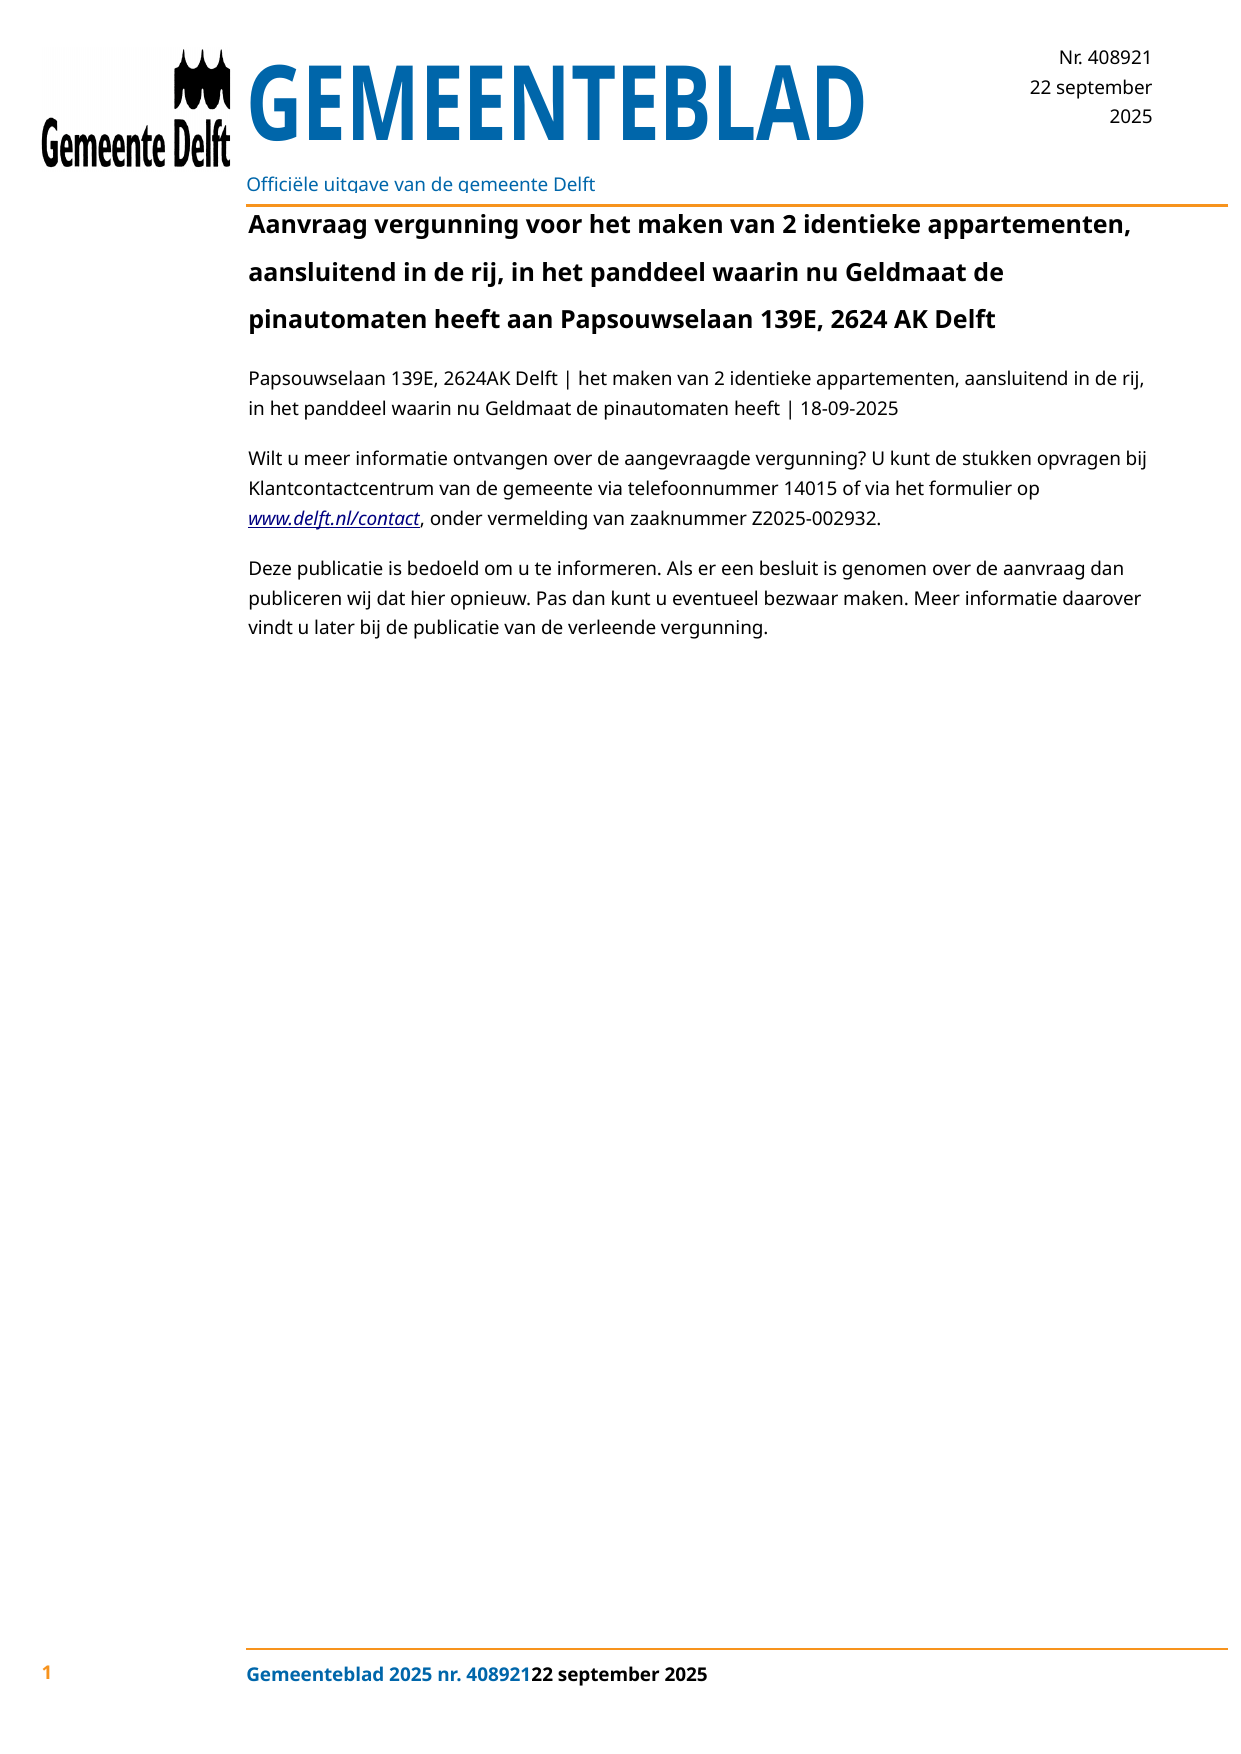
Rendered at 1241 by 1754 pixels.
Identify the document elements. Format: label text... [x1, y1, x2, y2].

text Papsouwselaan 139E, 2624AK Delft | het maken van 2 identieke appartementen, aansluitend in de rij, in het panddeel waarin nu Geldmaat de pinautomaten heeft | 18-09-2025 [248, 366, 1152, 421]
text Aanvraag vergunning voor het maken van 2 identieke appartementen, aansluitend in de rij, in het panddeel waarin nu Geldmaat de pinautomaten heeft aan Papsouwselaan 139E, 2624 AK Delft [248, 207, 1152, 336]
text Deze publicatie is bedoeld om u te informeren. Als er een besluit is genomen over de aanvraag dan publiceren wij dat hier opnieuw. Pas dan kunt u eventueel bezwaar maken. Meer informatie daarover vindt u later bij de publicatie van de verleende vergunning. [248, 555, 1152, 640]
picture [41, 47, 231, 172]
text Wilt u meer informatie ontvangen over de aangevraagde vergunning? U kunt de stukken opvragen bij Klantcontactcentrum van de gemeente via telefoonnummer 14015 of via het formulier op www.delft.nl/contact, onder vermelding van zaaknummer Z2025-002932. [248, 446, 1152, 530]
